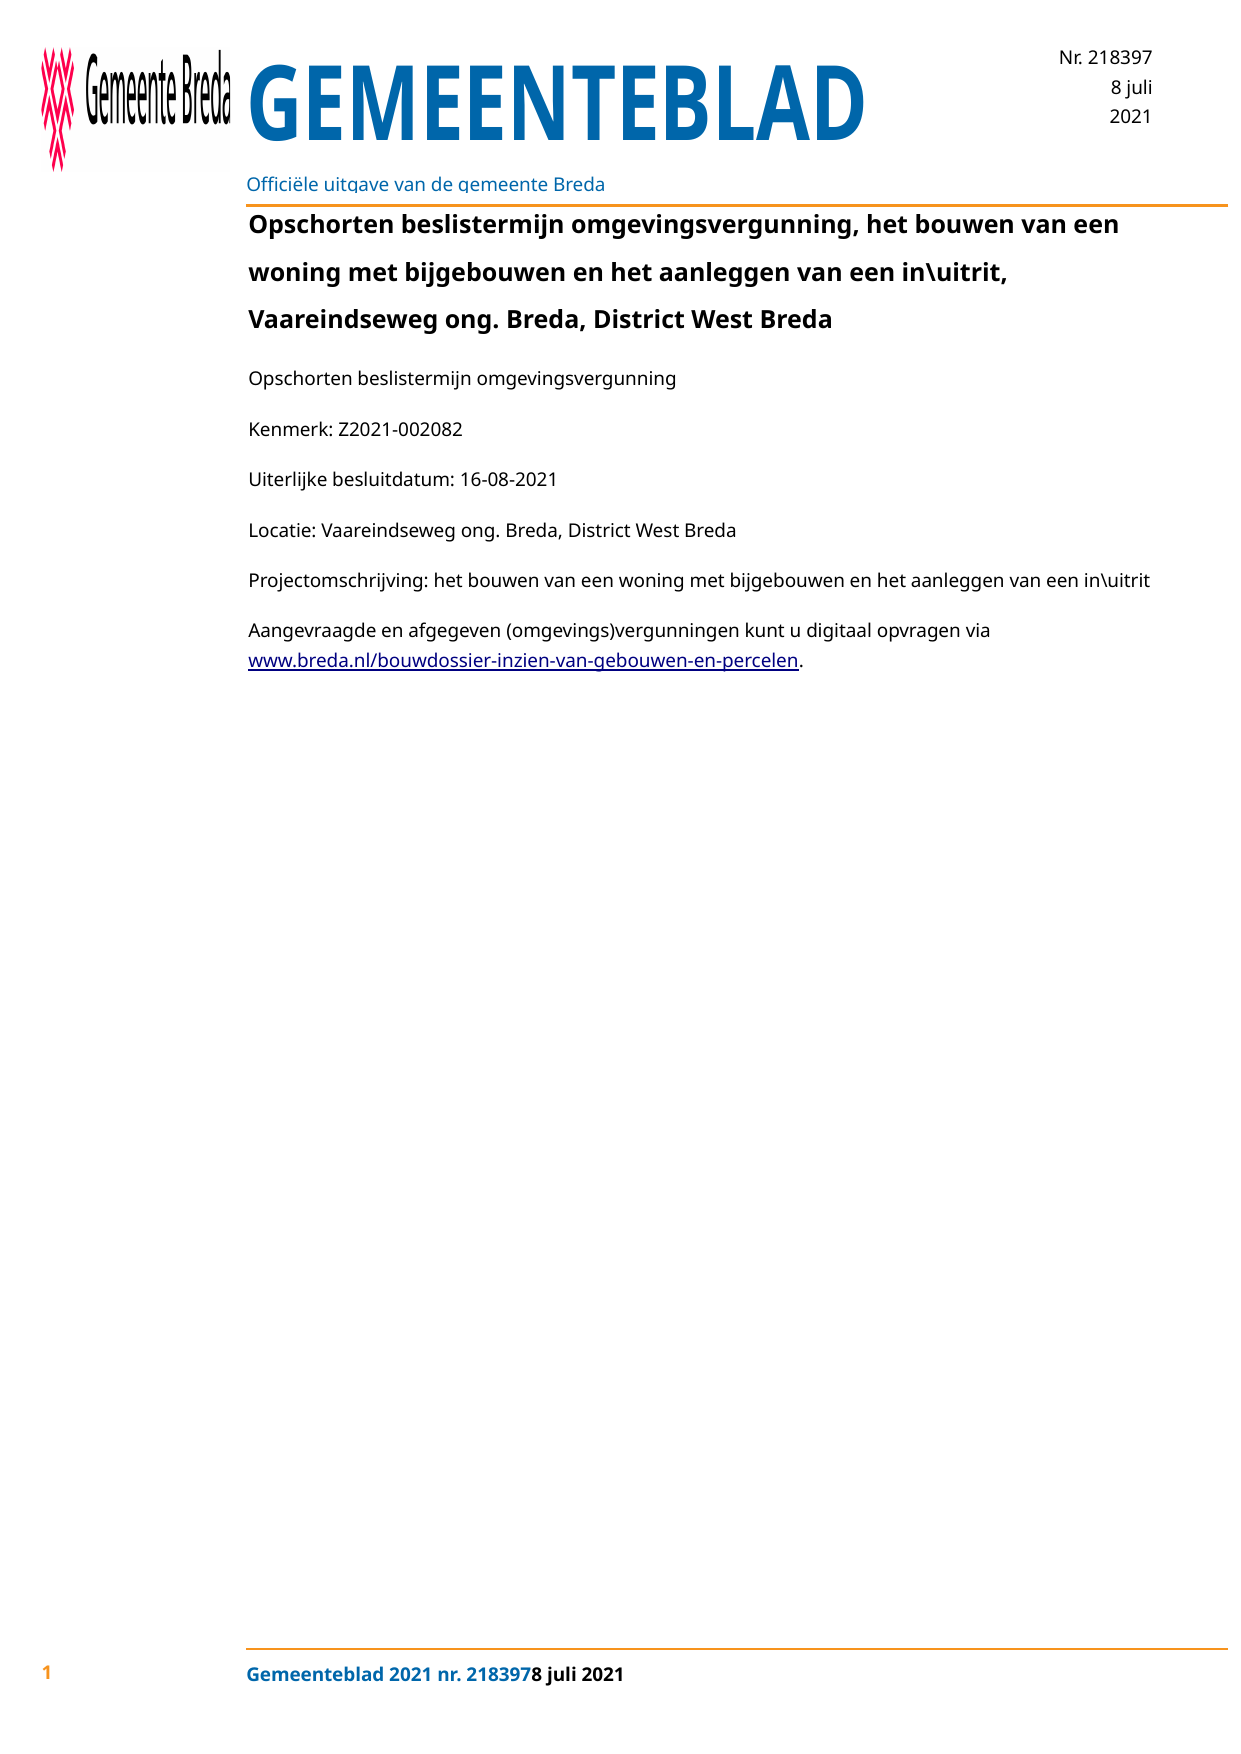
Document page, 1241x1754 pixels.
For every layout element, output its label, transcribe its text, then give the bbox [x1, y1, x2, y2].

text Projectomschrijving: het bouwen van een woning met bijgebouwen en het aanleggen van een in\uitrit [248, 567, 1152, 593]
text Aangevraagde en afgegeven (omgevings)vergunningen kunt u digitaal opvragen via www.breda.nl/bouwdossier-inzien-van-gebouwen-en-percelen. [248, 618, 1152, 673]
text Uiterlijke besluitdatum: 16-08-2021 [248, 466, 1152, 492]
text Opschorten beslistermijn omgevingsvergunning [248, 366, 1152, 391]
text Opschorten beslistermijn omgevingsvergunning, het bouwen van een woning met bijgebouwen en het aanleggen van een in\uitrit, Vaareindseweg ong. Breda, District West Breda [248, 207, 1152, 336]
picture [41, 47, 231, 172]
text Locatie: Vaareindseweg ong. Breda, District West Breda [248, 517, 1152, 542]
text Kenmerk: Z2021-002082 [248, 416, 1152, 442]
